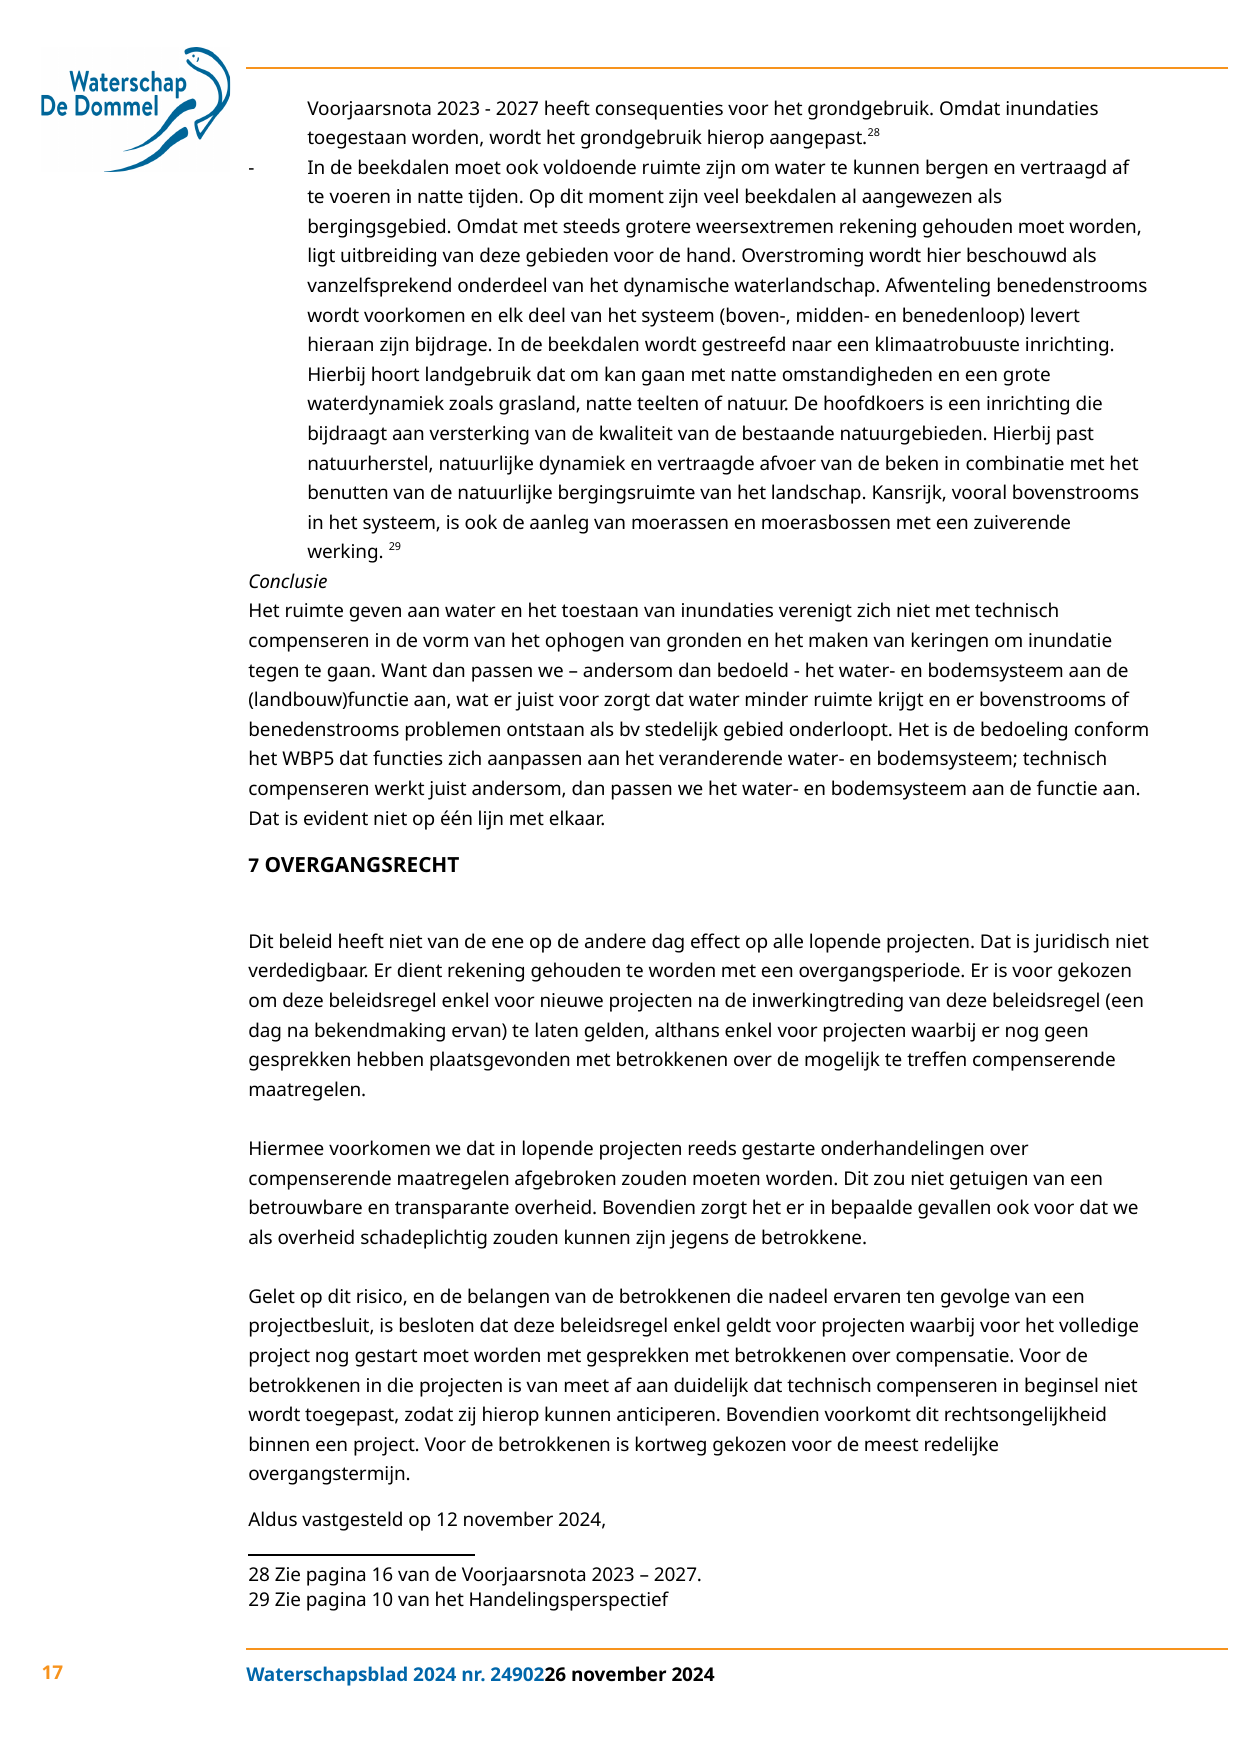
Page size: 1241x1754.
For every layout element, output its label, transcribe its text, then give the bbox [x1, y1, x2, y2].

text Dit beleid heeft niet van de ene op de andere dag effect op alle lopende projecten. Dat is juridisch niet verdedigbaar. Er dient rekening gehouden te worden met een overgangsperiode. Er is voor gekozen om deze beleidsregel enkel voor nieuwe projecten na de inwerkingtreding van deze beleidsregel (een dag na bekendmaking ervan) te laten gelden, althans enkel voor projecten waarbij er nog geen gesprekken hebben plaatsgevonden met betrokkenen over de mogelijk te treffen compenserende maatregelen. [248, 928, 1152, 1102]
text Aldus vastgesteld op 12 november 2024, [248, 1506, 1152, 1532]
list Zie pagina 10 van het Handelingsperspectief [248, 1586, 1152, 1612]
text Gelet op dit risico, en de belangen van de betrokkenen die nadeel ervaren ten gevolge van een projectbesluit, is besloten dat deze beleidsregel enkel geldt voor projecten waarbij voor het volledige project nog gestart moet worden met gesprekken met betrokkenen over compensatie. Voor de betrokkenen in die projecten is van meet af aan duidelijk dat technisch compenseren in beginsel niet wordt toegepast, zodat zij hierop kunnen anticiperen. Bovendien voorkomt dit rechtsongelijkheid binnen een project. Voor de betrokkenen is kortweg gekozen voor de meest redelijke overgangstermijn. [248, 1283, 1152, 1486]
list In de beekdalen moet ook voldoende ruimte zijn om water te kunnen bergen en vertraagd af te voeren in natte tijden. Op dit moment zijn veel beekdalen al aangewezen als bergingsgebied. Omdat met steeds grotere weersextremen rekening gehouden moet worden, ligt uitbreiding van deze gebieden voor de hand. Overstroming wordt hier beschouwd als vanzelfsprekend onderdeel van het dynamische waterlandschap. Afwenteling benedenstrooms wordt voorkomen en elk deel van het systeem (boven-, midden- en benedenloop) levert hieraan zijn bijdrage. In de beekdalen wordt gestreefd naar een klimaatrobuuste inrichting. Hierbij hoort landgebruik dat om kan gaan met natte omstandigheden en een grote waterdynamiek zoals grasland, natte teelten of natuur. De hoofdkoers is een inrichting die bijdraagt aan versterking van de kwaliteit van de bestaande natuurgebieden. Hierbij past natuurherstel, natuurlijke dynamiek en vertraagde afvoer van de beken in combinatie met het benutten van de natuurlijke bergingsruimte van het landschap. Kansrijk, vooral bovenstrooms in het systeem, is ook de aanleg van moerassen en moerasbossen met een zuiverende werking. [248, 154, 1152, 564]
picture [45, 99, 51, 111]
list Zie pagina 16 van de Voorjaarsnota 2023 – 2027. [248, 1561, 1152, 1586]
text Het ruimte geven aan water en het toestaan van inundaties verenigt zich niet met technisch compenseren in de vorm van het ophogen van gronden en het maken van keringen om inundatie tegen te gaan. Want dan passen we – andersom dan bedoeld - het water- en bodemsysteem aan de (landbouw)functie aan, wat er juist voor zorgt dat water minder ruimte krijgt en er bovenstrooms of benedenstrooms problemen ontstaan als bv stedelijk gebied onderloopt. Het is de bedoeling conform het WBP5 dat functies zich aanpassen aan het veranderende water- en bodemsysteem; technisch compenseren werkt juist andersom, dan passen we het water- en bodemsysteem aan de functie aan. Dat is evident niet op één lijn met elkaar. [248, 598, 1152, 831]
text Hiermee voorkomen we dat in lopende projecten reeds gestarte onderhandelingen over compenserende maatregelen afgebroken zouden moeten worden. Dit zou niet getuigen van een betrouwbare en transparante overheid. Bovendien zorgt het er in bepaalde gevallen ook voor dat we als overheid schadeplichtig zouden kunnen zijn jegens de betrokkene. [248, 1135, 1152, 1250]
picture [204, 47, 231, 76]
list Voorjaarsnota 2023 - 2027 heeft consequenties voor het grondgebruik. Omdat inundaties toegestaan worden, wordt het grondgebruik hierop aangepast. [248, 95, 1152, 150]
text 7 OVERGANGSRECHT [248, 850, 1152, 879]
text Conclusie [248, 568, 1152, 594]
picture [41, 47, 231, 172]
picture [198, 118, 210, 131]
